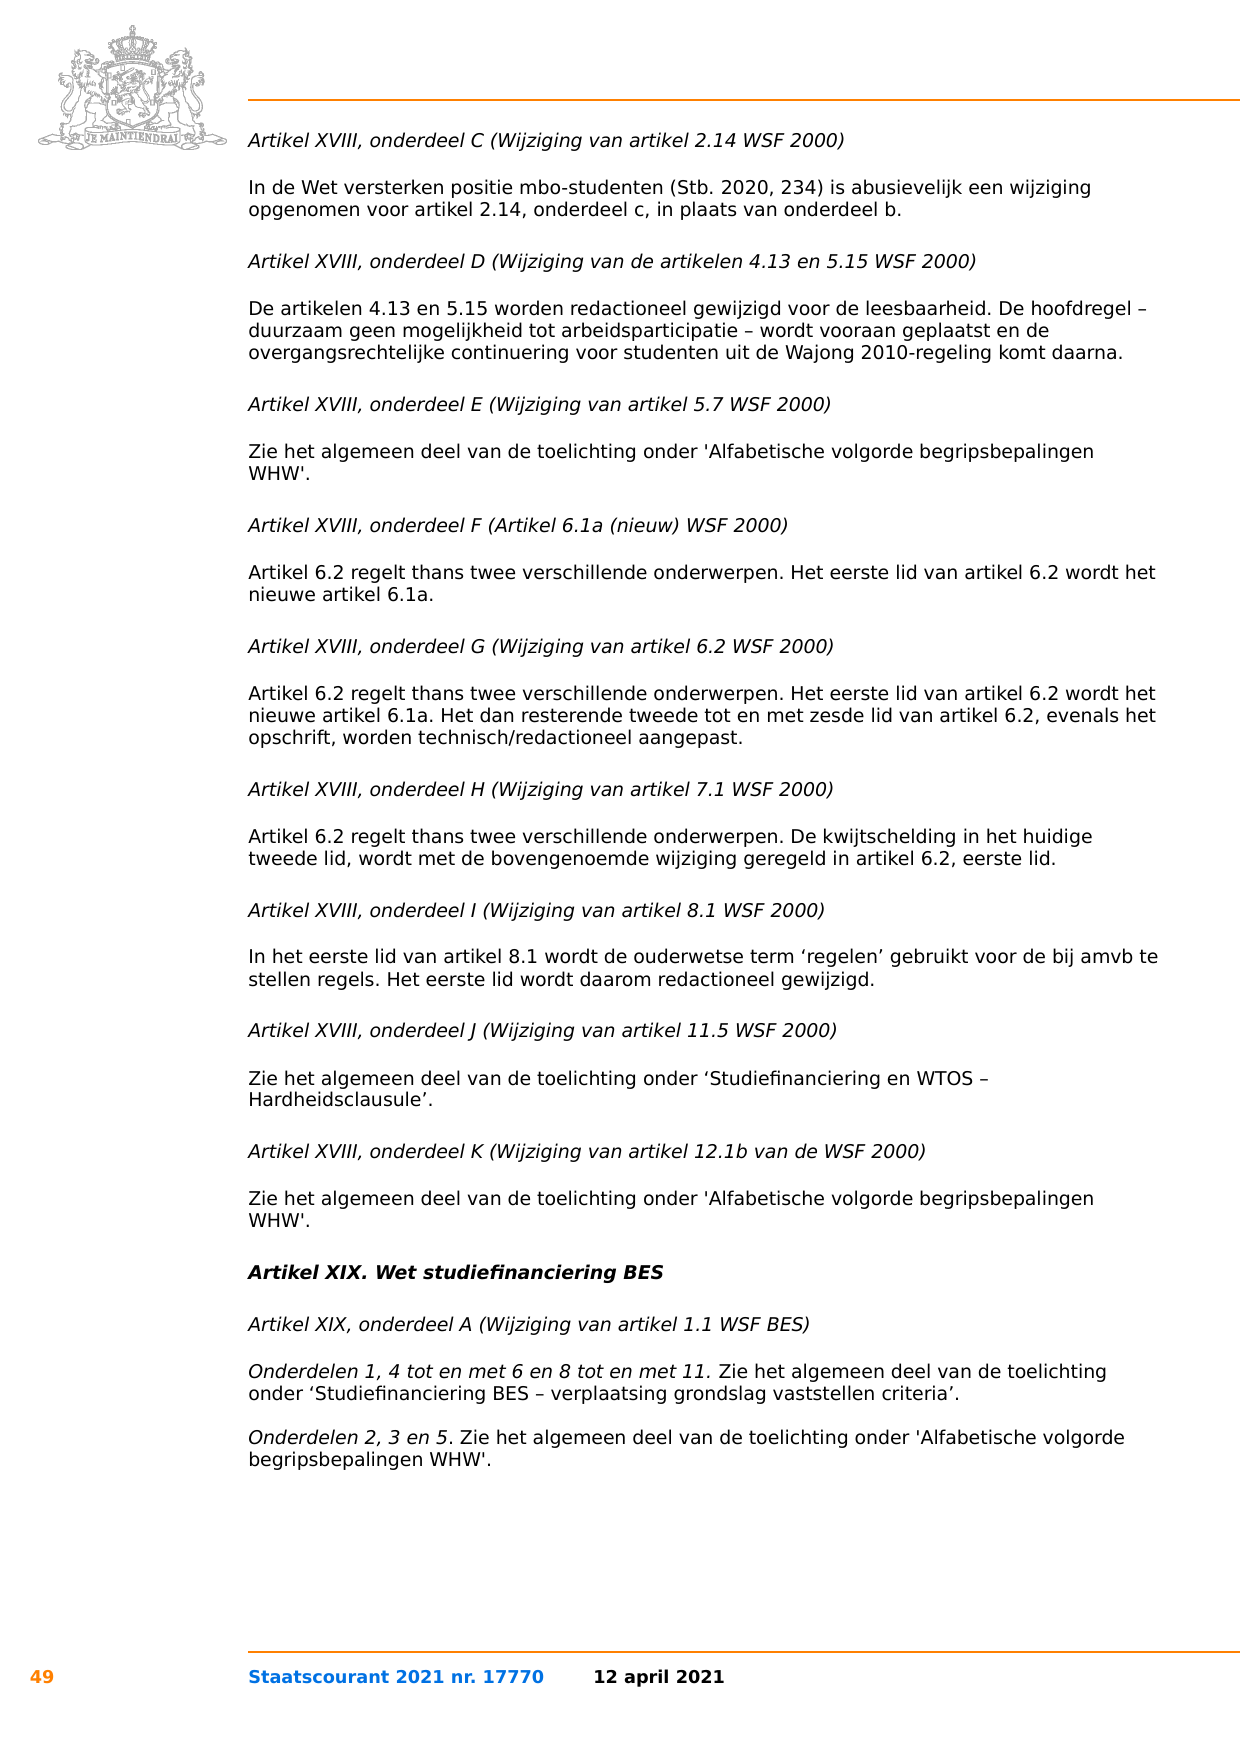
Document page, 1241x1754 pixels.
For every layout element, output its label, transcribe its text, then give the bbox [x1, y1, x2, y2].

text Onderdelen 1, 4 tot en met 6 en 8 tot en met 11. Zie het algemeen deel van de toelichting onder ‘Studiefinanciering BES – verplaatsing grondslag vaststellen criteria’. [248, 1361, 1163, 1405]
subtitle Artikel XVIII, onderdeel C (Wijziging van artikel 2.14 WSF 2000) [248, 130, 1163, 152]
subtitle Artikel XVIII, onderdeel G (Wijziging van artikel 6.2 WSF 2000) [248, 636, 1163, 658]
subtitle Artikel XIX. Wet studiefinanciering BES [248, 1262, 1163, 1284]
subtitle Artikel XVIII, onderdeel I (Wijziging van artikel 8.1 WSF 2000) [248, 899, 1163, 921]
text In het eerste lid van artikel 8.1 wordt de ouderwetse term ‘regelen’ gebruikt voor de bij amvb te stellen regels. Het eerste lid wordt daarom redactioneel gewijzigd. [248, 946, 1163, 990]
picture [38, 25, 227, 150]
text Zie het algemeen deel van de toelichting onder 'Alfabetische volgorde begripsbepalingen WHW'. [248, 441, 1163, 485]
text Artikel 6.2 regelt thans twee verschillende onderwerpen. Het eerste lid van artikel 6.2 wordt het nieuwe artikel 6.1a. Het dan resterende tweede tot en met zesde lid van artikel 6.2, evenals het opschrift, worden technisch/redactioneel aangepast. [248, 683, 1163, 748]
subtitle Artikel XVIII, onderdeel H (Wijziging van artikel 7.1 WSF 2000) [248, 778, 1163, 801]
subtitle Artikel XVIII, onderdeel J (Wijziging van artikel 11.5 WSF 2000) [248, 1020, 1163, 1042]
text Onderdelen 2, 3 en 5. Zie het algemeen deel van de toelichting onder 'Alfabetische volgorde begripsbepalingen WHW'. [248, 1427, 1163, 1471]
subtitle Artikel XVIII, onderdeel K (Wijziging van artikel 12.1b van de WSF 2000) [248, 1141, 1163, 1163]
text Artikel 6.2 regelt thans twee verschillende onderwerpen. Het eerste lid van artikel 6.2 wordt het nieuwe artikel 6.1a. [248, 562, 1163, 606]
subtitle Artikel XIX, onderdeel A (Wijziging van artikel 1.1 WSF BES) [248, 1314, 1163, 1336]
text Zie het algemeen deel van de toelichting onder ‘Studiefinanciering en WTOS – Hardheidsclausule’. [248, 1067, 1163, 1111]
text De artikelen 4.13 en 5.15 worden redactioneel gewijzigd voor de leesbaarheid. De hoofdregel – duurzaam geen mogelijkheid tot arbeidsparticipatie – wordt vooraan geplaatst en de overgangsrechtelijke continuering voor studenten uit de Wajong 2010-regeling komt daarna. [248, 298, 1163, 364]
text Zie het algemeen deel van de toelichting onder 'Alfabetische volgorde begripsbepalingen WHW'. [248, 1188, 1163, 1232]
subtitle Artikel XVIII, onderdeel D (Wijziging van de artikelen 4.13 en 5.15 WSF 2000) [248, 251, 1163, 273]
subtitle Artikel XVIII, onderdeel E (Wijziging van artikel 5.7 WSF 2000) [248, 394, 1163, 416]
text In de Wet versterken positie mbo-studenten (Stb. 2020, 234) is abusievelijk een wijziging opgenomen voor artikel 2.14, onderdeel c, in plaats van onderdeel b. [248, 177, 1163, 221]
text Artikel 6.2 regelt thans twee verschillende onderwerpen. De kwijtschelding in het huidige tweede lid, wordt met de bovengenoemde wijziging geregeld in artikel 6.2, eerste lid. [248, 826, 1163, 869]
subtitle Artikel XVIII, onderdeel F (Artikel 6.1a (nieuw) WSF 2000) [248, 515, 1163, 537]
